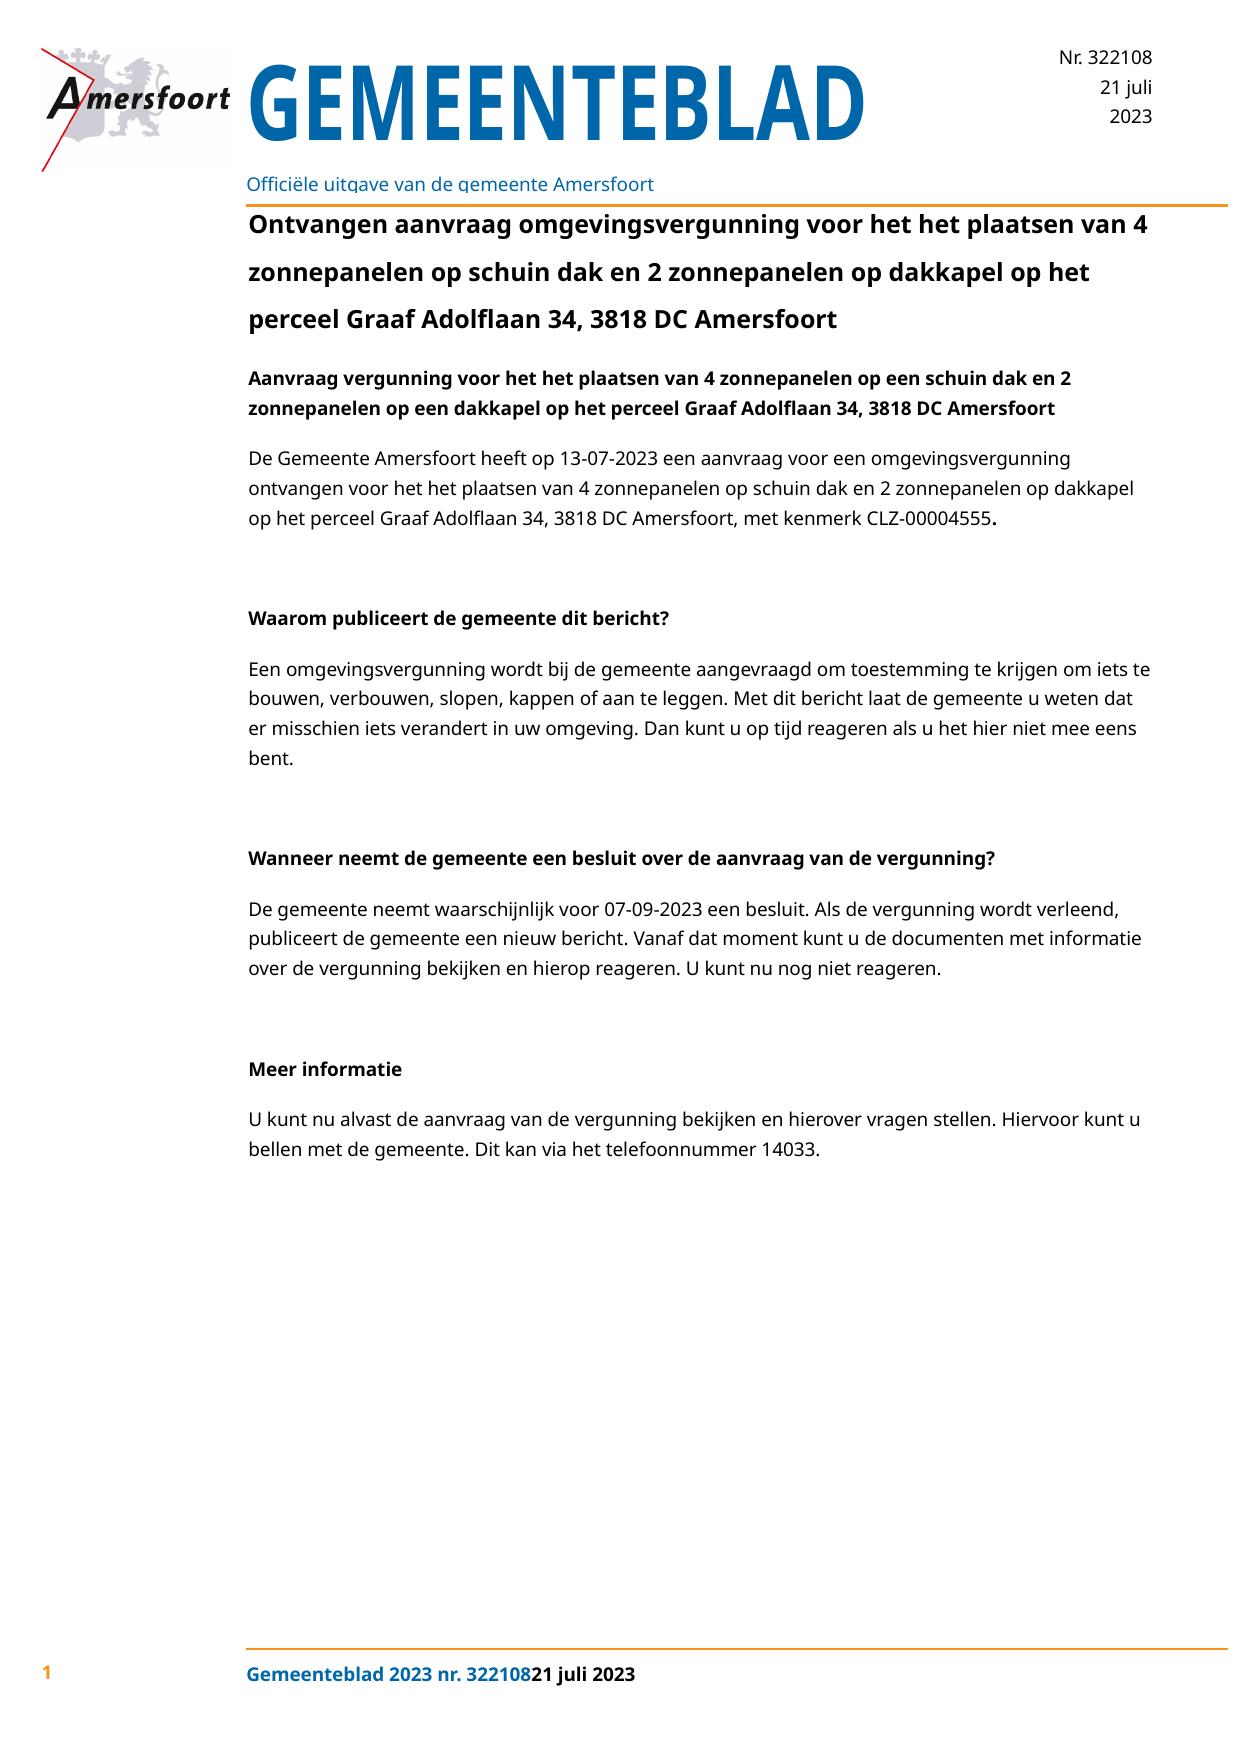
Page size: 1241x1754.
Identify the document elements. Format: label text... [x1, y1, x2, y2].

text Aanvraag vergunning voor het het plaatsen van 4 zonnepanelen op een schuin dak en 2 zonnepanelen op een dakkapel op het perceel Graaf Adolflaan 34, 3818 DC Amersfoort [248, 366, 1152, 421]
picture [41, 47, 231, 172]
text Wanneer neemt de gemeente een besluit over de aanvraag van de vergunning? [248, 846, 1152, 871]
text De gemeente neemt waarschijnlijk voor 07-09-2023 een besluit. Als de vergunning wordt verleend, publiceert de gemeente een nieuw bericht. Vanaf dat moment kunt u de documenten met informatie over de vergunning bekijken en hierop reageren. U kunt nu nog niet reageren. [248, 896, 1152, 981]
text Waarom publiceert de gemeente dit bericht? [248, 606, 1152, 631]
text U kunt nu alvast de aanvraag van de vergunning bekijken en hierover vragen stellen. Hiervoor kunt u bellen met de gemeente. Dit kan via het telefoonnummer 14033. [248, 1106, 1152, 1162]
text Een omgevingsvergunning wordt bij de gemeente aangevraagd om toestemming te krijgen om iets te bouwen, verbouwen, slopen, kappen of aan te leggen. Met dit bericht laat de gemeente u weten dat er misschien iets verandert in uw omgeving. Dan kunt u op tijd reageren als u het hier niet mee eens bent. [248, 656, 1152, 770]
text De Gemeente Amersfoort heeft op 13-07-2023 een aanvraag voor een omgevingsvergunning ontvangen voor het het plaatsen van 4 zonnepanelen op schuin dak en 2 zonnepanelen op dakkapel op het perceel Graaf Adolflaan 34, 3818 DC Amersfoort, met kenmerk CLZ-00004555. [248, 446, 1152, 530]
text Meer informatie [248, 1056, 1152, 1082]
text Ontvangen aanvraag omgevingsvergunning voor het het plaatsen van 4 zonnepanelen op schuin dak en 2 zonnepanelen op dakkapel op het perceel Graaf Adolflaan 34, 3818 DC Amersfoort [248, 207, 1152, 336]
